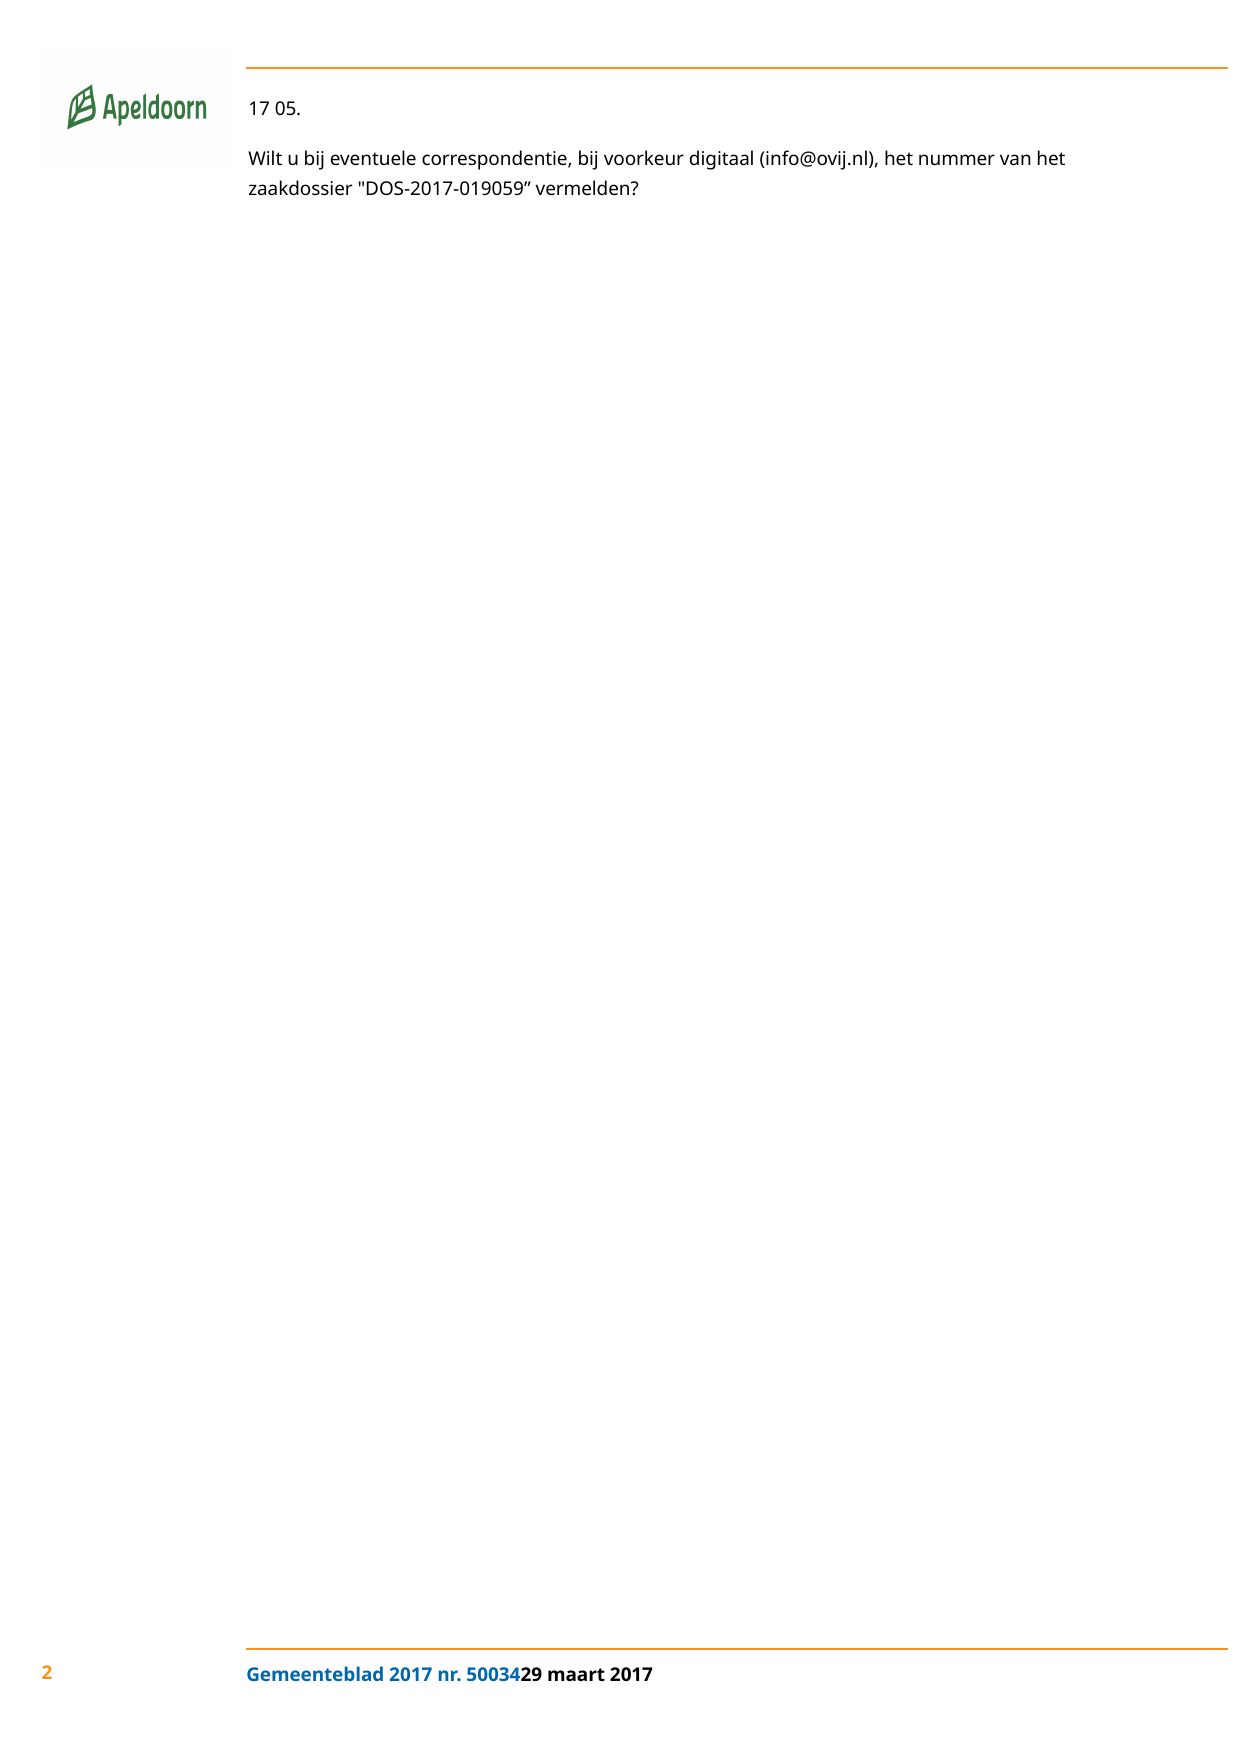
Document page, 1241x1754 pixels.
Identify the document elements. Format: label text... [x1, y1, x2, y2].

text 17 05. [248, 95, 1152, 121]
text Wilt u bij eventuele correspondentie, bij voorkeur digitaal (info@ovij.nl), het nummer van het zaakdossier "DOS-2017-019059” vermelden? [248, 145, 1152, 201]
picture [41, 47, 231, 172]
